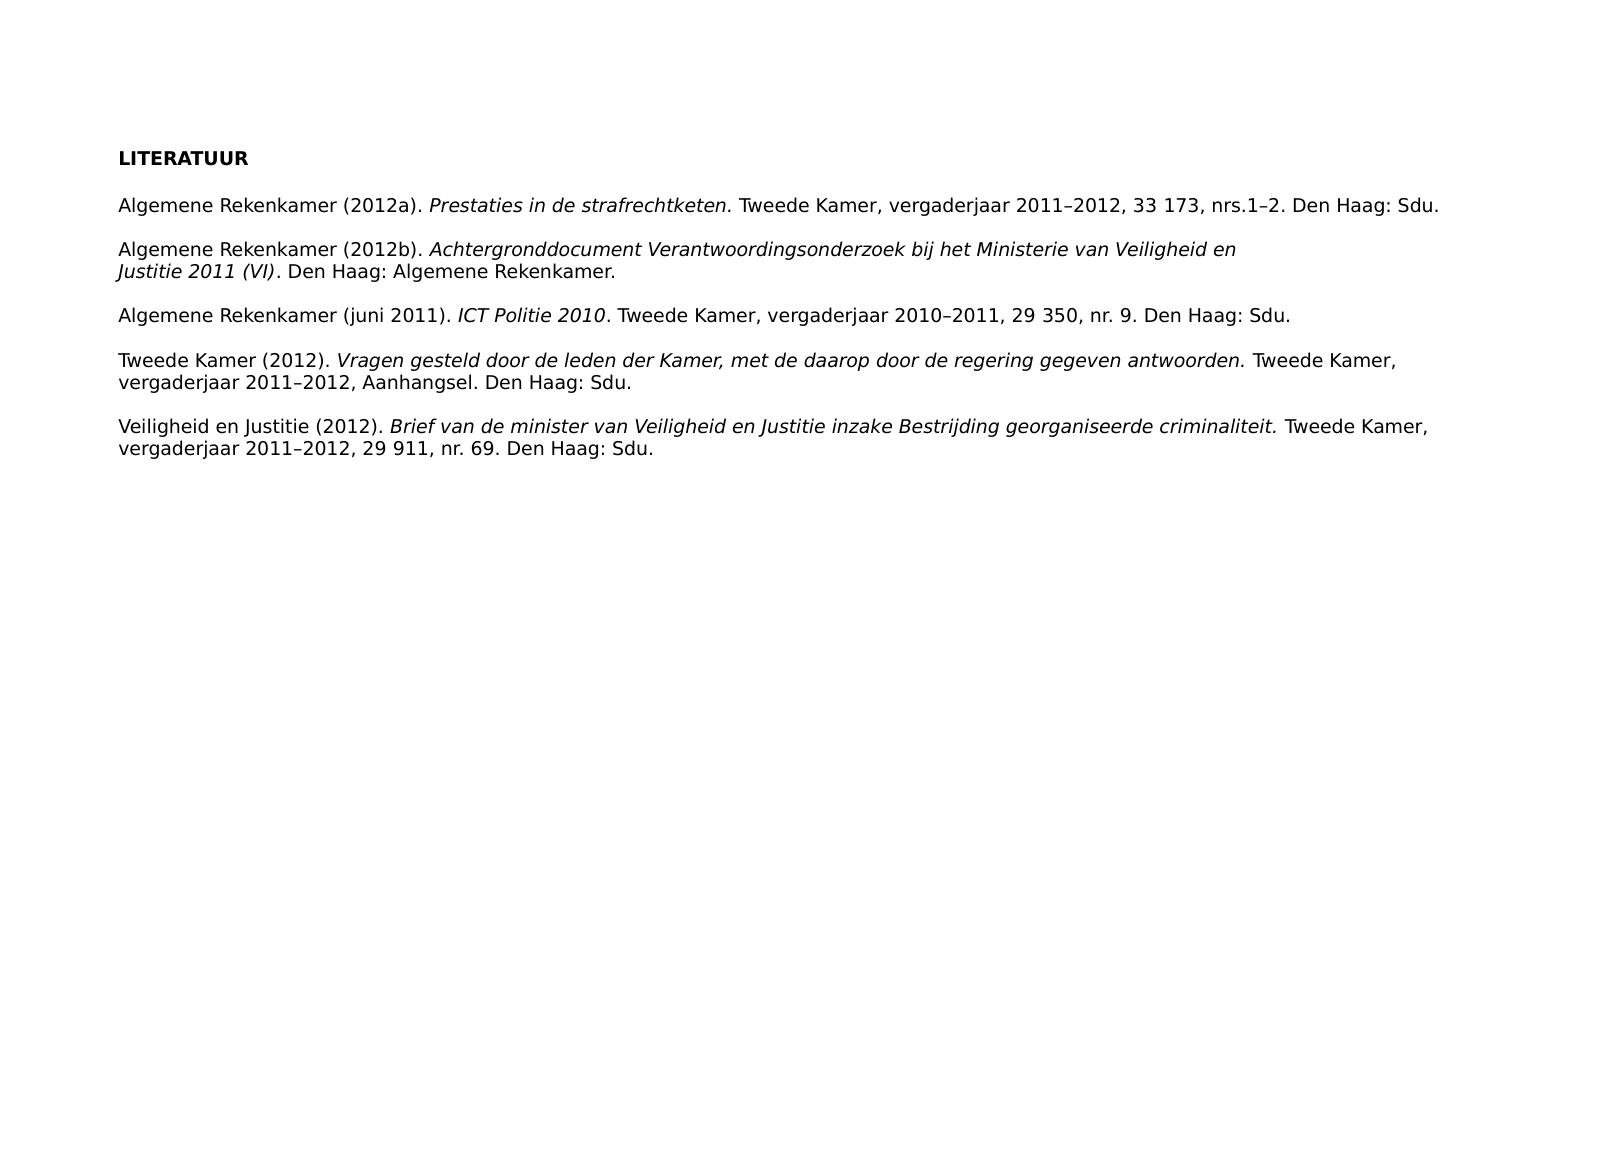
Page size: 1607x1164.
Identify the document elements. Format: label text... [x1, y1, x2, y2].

text Justitie 2011 (VI). Den Haag: Algemene Rekenkamer. [118, 261, 1488, 283]
text Algemene Rekenkamer (juni 2011). ICT Politie 2010. Tweede Kamer, vergaderjaar 2010–2011, 29 350, nr. 9. Den Haag: Sdu. [118, 305, 1488, 327]
text Tweede Kamer (2012). Vragen gesteld door de leden der Kamer, met de daarop door de regering gegeven antwoorden. Tweede Kamer, vergaderjaar 2011–2012, Aanhangsel. Den Haag: Sdu. [118, 349, 1488, 393]
subtitle LITERATUUR [118, 148, 1488, 170]
text Algemene Rekenkamer (2012a). Prestaties in de strafrechtketen. Tweede Kamer, vergaderjaar 2011–2012, 33 173, nrs.1–2. Den Haag: Sdu. [118, 195, 1488, 217]
text Algemene Rekenkamer (2012b). Achtergronddocument Verantwoordingsonderzoek bij het Ministerie van Veiligheid en [118, 239, 1488, 261]
text Veiligheid en Justitie (2012). Brief van de minister van Veiligheid en Justitie inzake Bestrijding georganiseerde criminaliteit. Tweede Kamer, vergaderjaar 2011–2012, 29 911, nr. 69. Den Haag: Sdu. [118, 416, 1488, 460]
